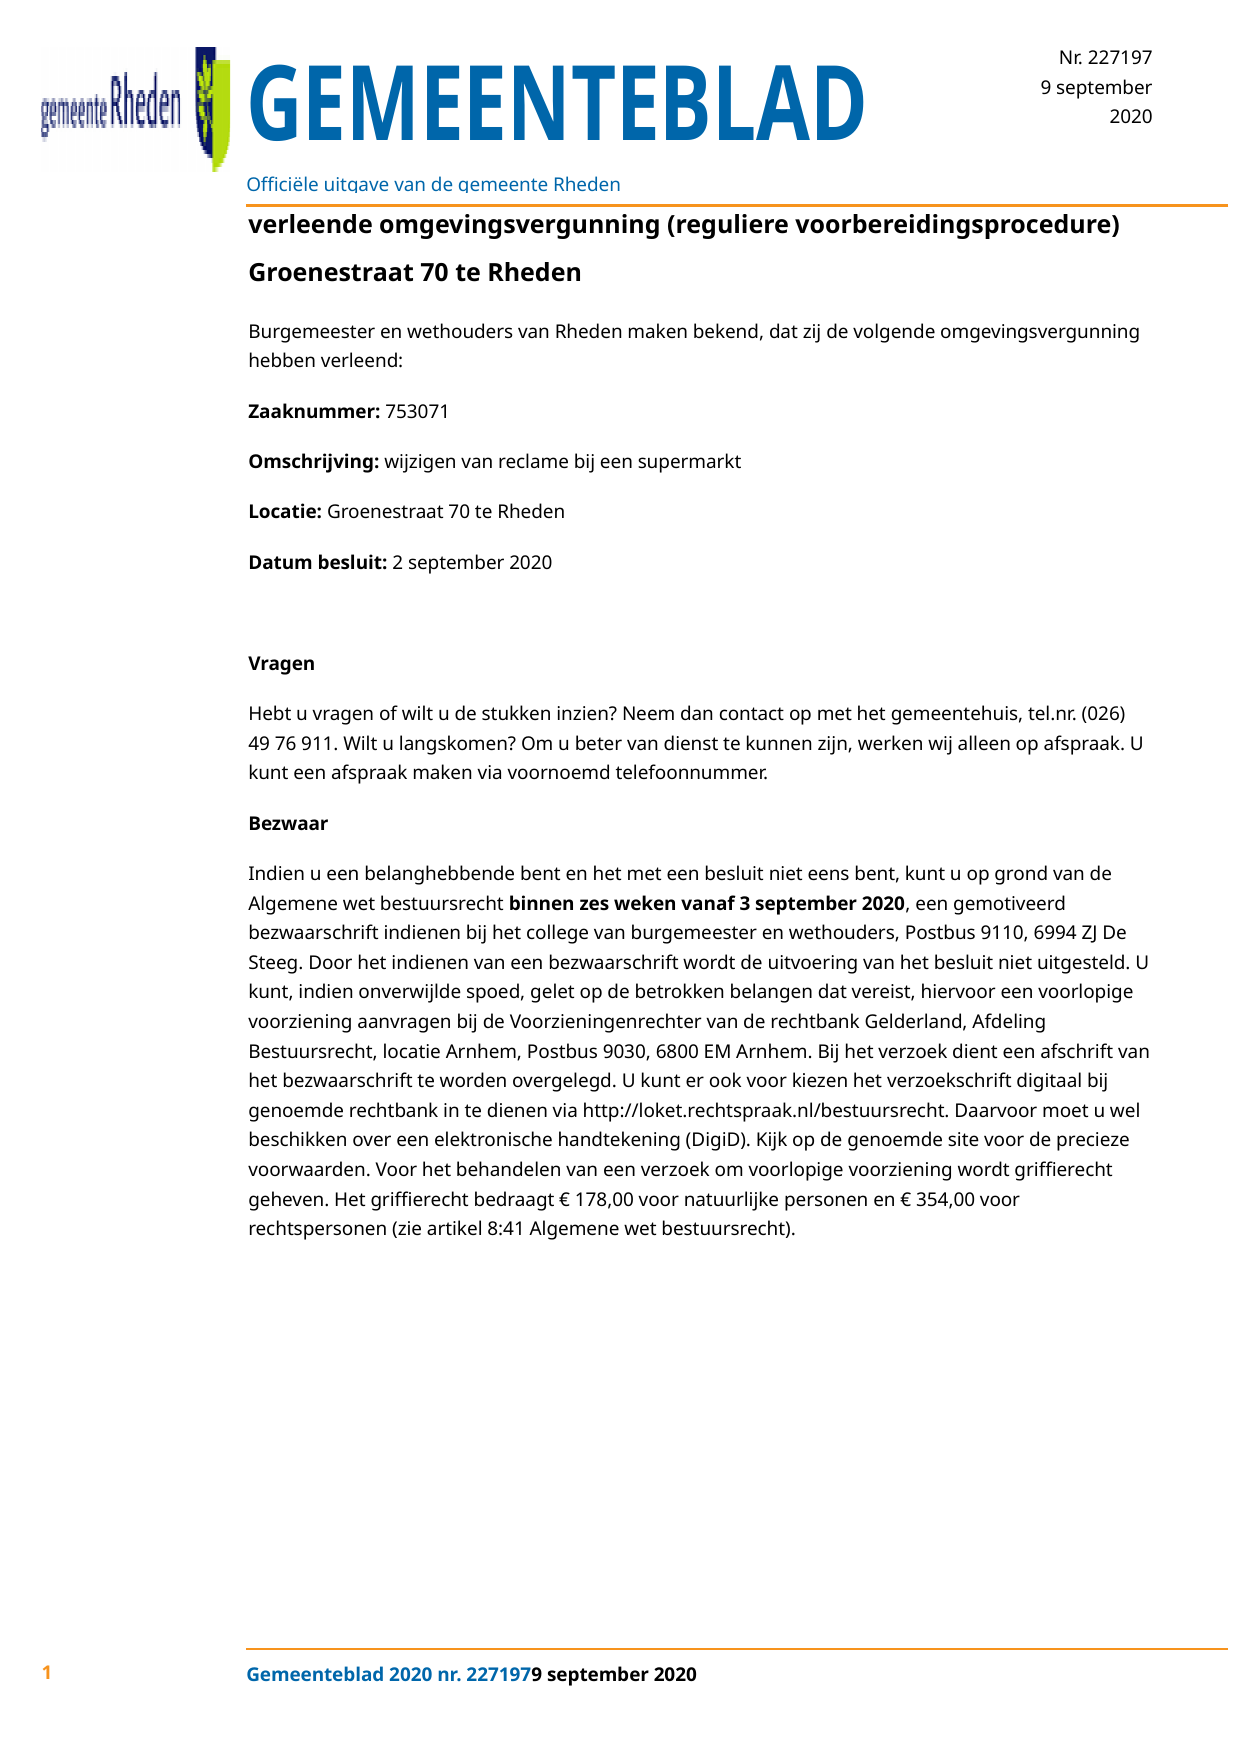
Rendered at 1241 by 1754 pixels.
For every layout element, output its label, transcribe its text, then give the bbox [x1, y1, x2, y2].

text Burgemeester en wethouders van Rheden maken bekend, dat zij de volgende omgevingsvergunning hebben verleend: [248, 318, 1152, 373]
text verleende omgevingsvergunning (reguliere voorbereidingsprocedure) Groenestraat 70 te Rheden [248, 207, 1152, 288]
text Vragen [248, 650, 1152, 676]
text Indien u een belanghebbende bent en het met een besluit niet eens bent, kunt u op grond van de Algemene wet bestuursrecht binnen zes weken vanaf 3 september 2020, een gemotiveerd bezwaarschrift indienen bij het college van burgemeester en wethouders, Postbus 9110, 6994 ZJ De Steeg. Door het indienen van een bezwaarschrift wordt de uitvoering van het besluit niet uitgesteld. U kunt, indien onverwijlde spoed, gelet op de betrokken belangen dat vereist, hiervoor een voorlopige voorziening aanvragen bij de Voorzieningenrechter van de rechtbank Gelderland, Afdeling Bestuursrecht, locatie Arnhem, Postbus 9030, 6800 EM Arnhem. Bij het verzoek dient een afschrift van het bezwaarschrift te worden overgelegd. U kunt er ook voor kiezen het verzoekschrift digitaal bij genoemde rechtbank in te dienen via http://loket.rechtspraak.nl/bestuursrecht. Daarvoor moet u wel beschikken over een elektronische handtekening (DigiD). Kijk op de genoemde site voor de precieze voorwaarden. Voor het behandelen van een verzoek om voorlopige voorziening wordt griffierecht geheven. Het griffierecht bedraagt € 178,00 voor natuurlijke personen en € 354,00 voor rechtspersonen (zie artikel 8:41 Algemene wet bestuursrecht). [248, 860, 1152, 1241]
text Omschrijving: wijzigen van reclame bij een supermarkt [248, 448, 1152, 474]
text Datum besluit: 2 september 2020 [248, 549, 1152, 575]
text Bezwaar [248, 810, 1152, 836]
text Zaaknummer: 753071 [248, 398, 1152, 424]
picture [41, 47, 231, 172]
text Locatie: Groenestraat 70 te Rheden [248, 499, 1152, 524]
text Hebt u vragen of wilt u de stukken inzien? Neem dan contact op met het gemeentehuis, tel.nr. (026) 49 76 911. Wilt u langskomen? Om u beter van dienst te kunnen zijn, werken wij alleen op afspraak. U kunt een afspraak maken via voornoemd telefoonnummer. [248, 700, 1152, 785]
